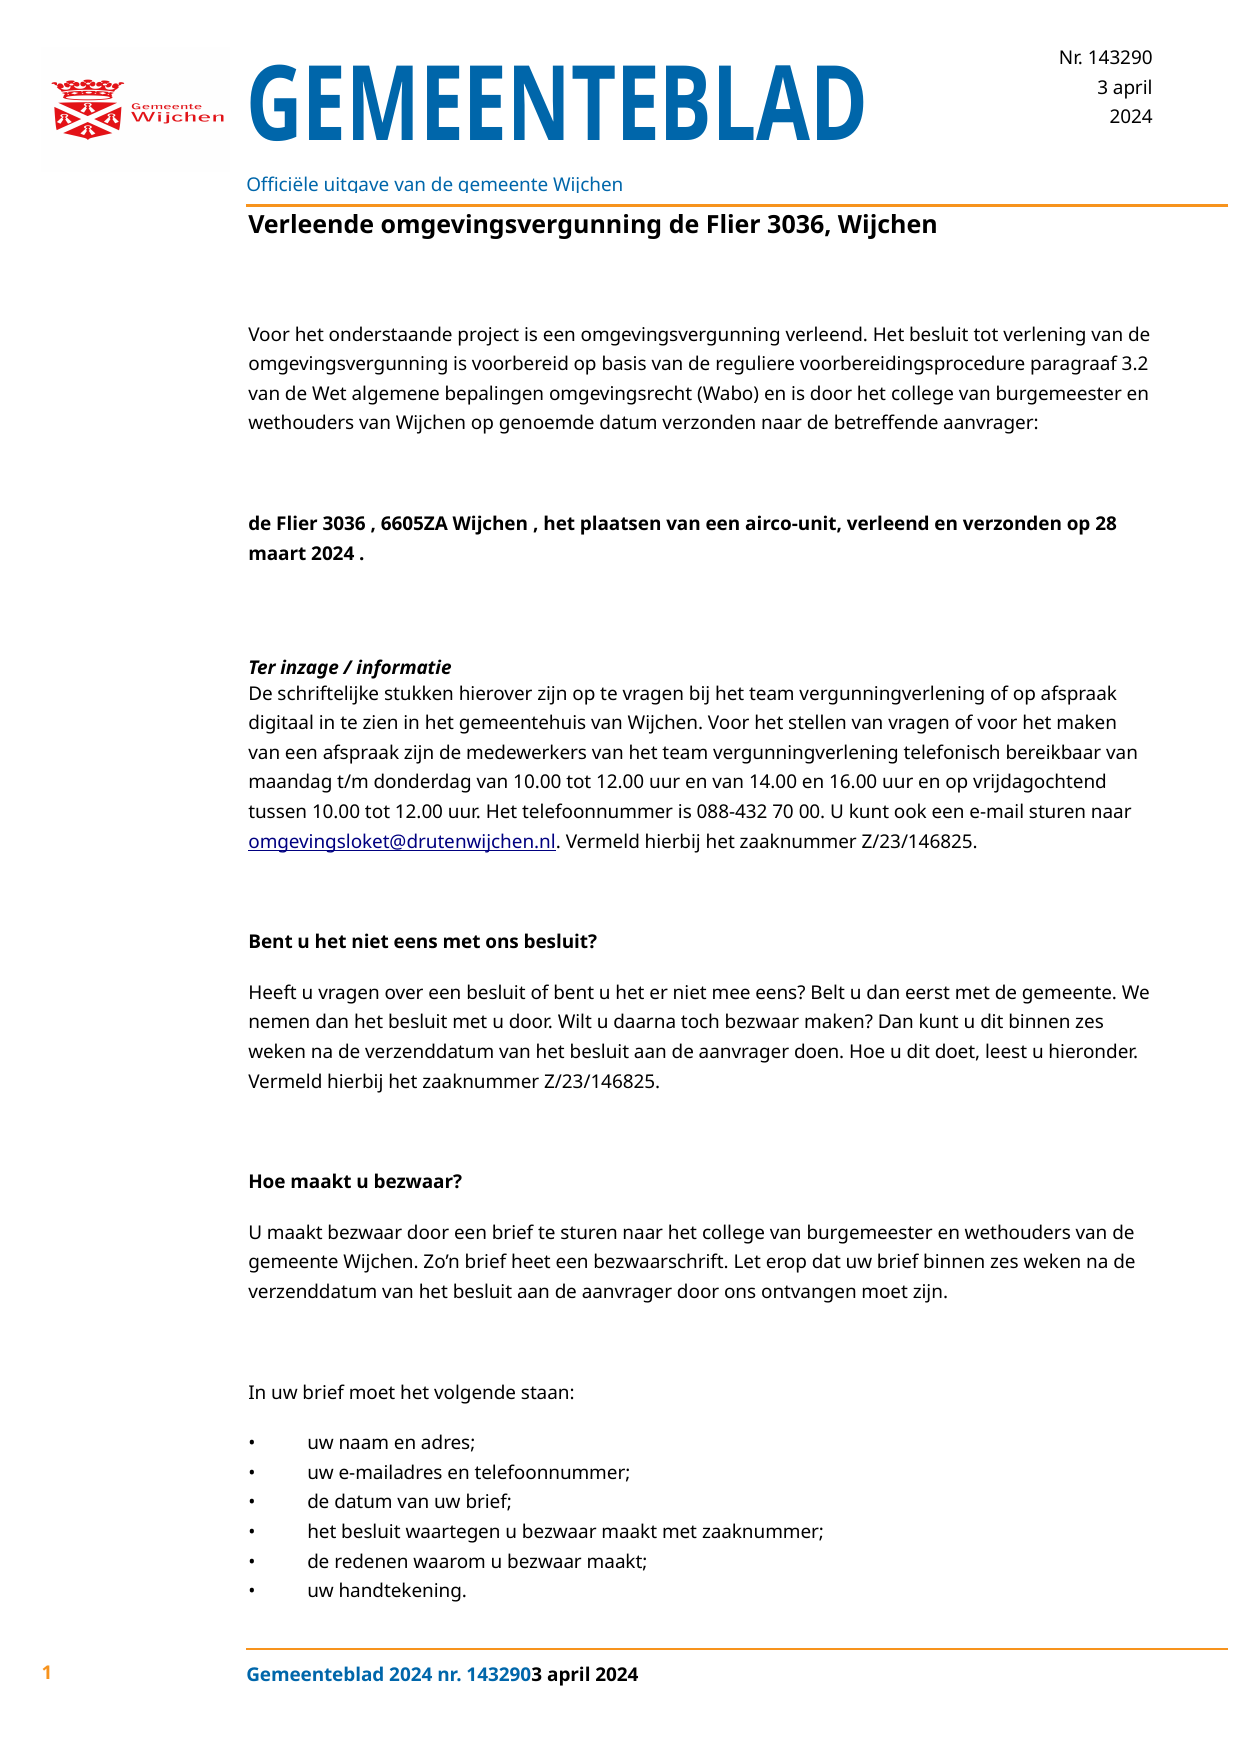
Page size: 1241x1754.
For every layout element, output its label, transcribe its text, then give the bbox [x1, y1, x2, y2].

text Ter inzage / informatie [248, 654, 1152, 680]
text U maakt bezwaar door een brief te sturen naar het college van burgemeester en wethouders van de gemeente Wijchen. Zo’n brief heet een bezwaarschrift. Let erop dat uw brief binnen zes weken na de verzenddatum van het besluit aan de aanvrager door ons ontvangen moet zijn. [248, 1219, 1152, 1304]
text Heeft u vragen over een besluit of bent u het er niet mee eens? Belt u dan eerst met de gemeente. We nemen dan het besluit met u door. Wilt u daarna toch bezwaar maken? Dan kunt u dit binnen zes weken na de verzenddatum van het besluit aan de aanvrager doen. Hoe u dit doet, leest u hieronder. Vermeld hierbij het zaaknummer Z/23/146825. [248, 979, 1152, 1094]
text Voor het onderstaande project is een omgevingsvergunning verleend. Het besluit tot verlening van de omgevingsvergunning is voorbereid op basis van de reguliere voorbereidingsprocedure paragraaf 3.2 van de Wet algemene bepalingen omgevingsrecht (Wabo) en is door het college van burgemeester en wethouders van Wijchen op genoemde datum verzonden naar de betreffende aanvrager: [248, 321, 1152, 435]
text de Flier 3036 , 6605ZA Wijchen , het plaatsen van een airco-unit, verleend en verzonden op 28 maart 2024 . [248, 510, 1152, 566]
text Verleende omgevingsvergunning de Flier 3036, Wijchen [248, 207, 1152, 241]
list uw naam en adres; [248, 1429, 1152, 1455]
list de redenen waarom u bezwaar maakt; [248, 1548, 1152, 1574]
list de datum van uw brief; [248, 1489, 1152, 1514]
picture [41, 47, 231, 172]
text De schriftelijke stukken hierover zijn op te vragen bij het team vergunningverlening of op afspraak digitaal in te zien in het gemeentehuis van Wijchen. Voor het stellen van vragen of voor het maken van een afspraak zijn de medewerkers van het team vergunningverlening telefonisch bereikbaar van maandag t/m donderdag van 10.00 tot 12.00 uur en van 14.00 en 16.00 uur en op vrijdagochtend tussen 10.00 tot 12.00 uur. Het telefoonnummer is 088-432 70 00. U kunt ook een e-mail sturen naar omgevingsloket@drutenwijchen.nl. Vermeld hierbij het zaaknummer Z/23/146825. [248, 680, 1152, 854]
text Bent u het niet eens met ons besluit? [248, 929, 1152, 954]
list uw e-mailadres en telefoonnummer; [248, 1459, 1152, 1485]
text Hoe maakt u bezwaar? [248, 1169, 1152, 1194]
list uw handtekening. [248, 1577, 1152, 1603]
list het besluit waartegen u bezwaar maakt met zaaknummer; [248, 1518, 1152, 1544]
text In uw brief moet het volgende staan: [248, 1379, 1152, 1405]
